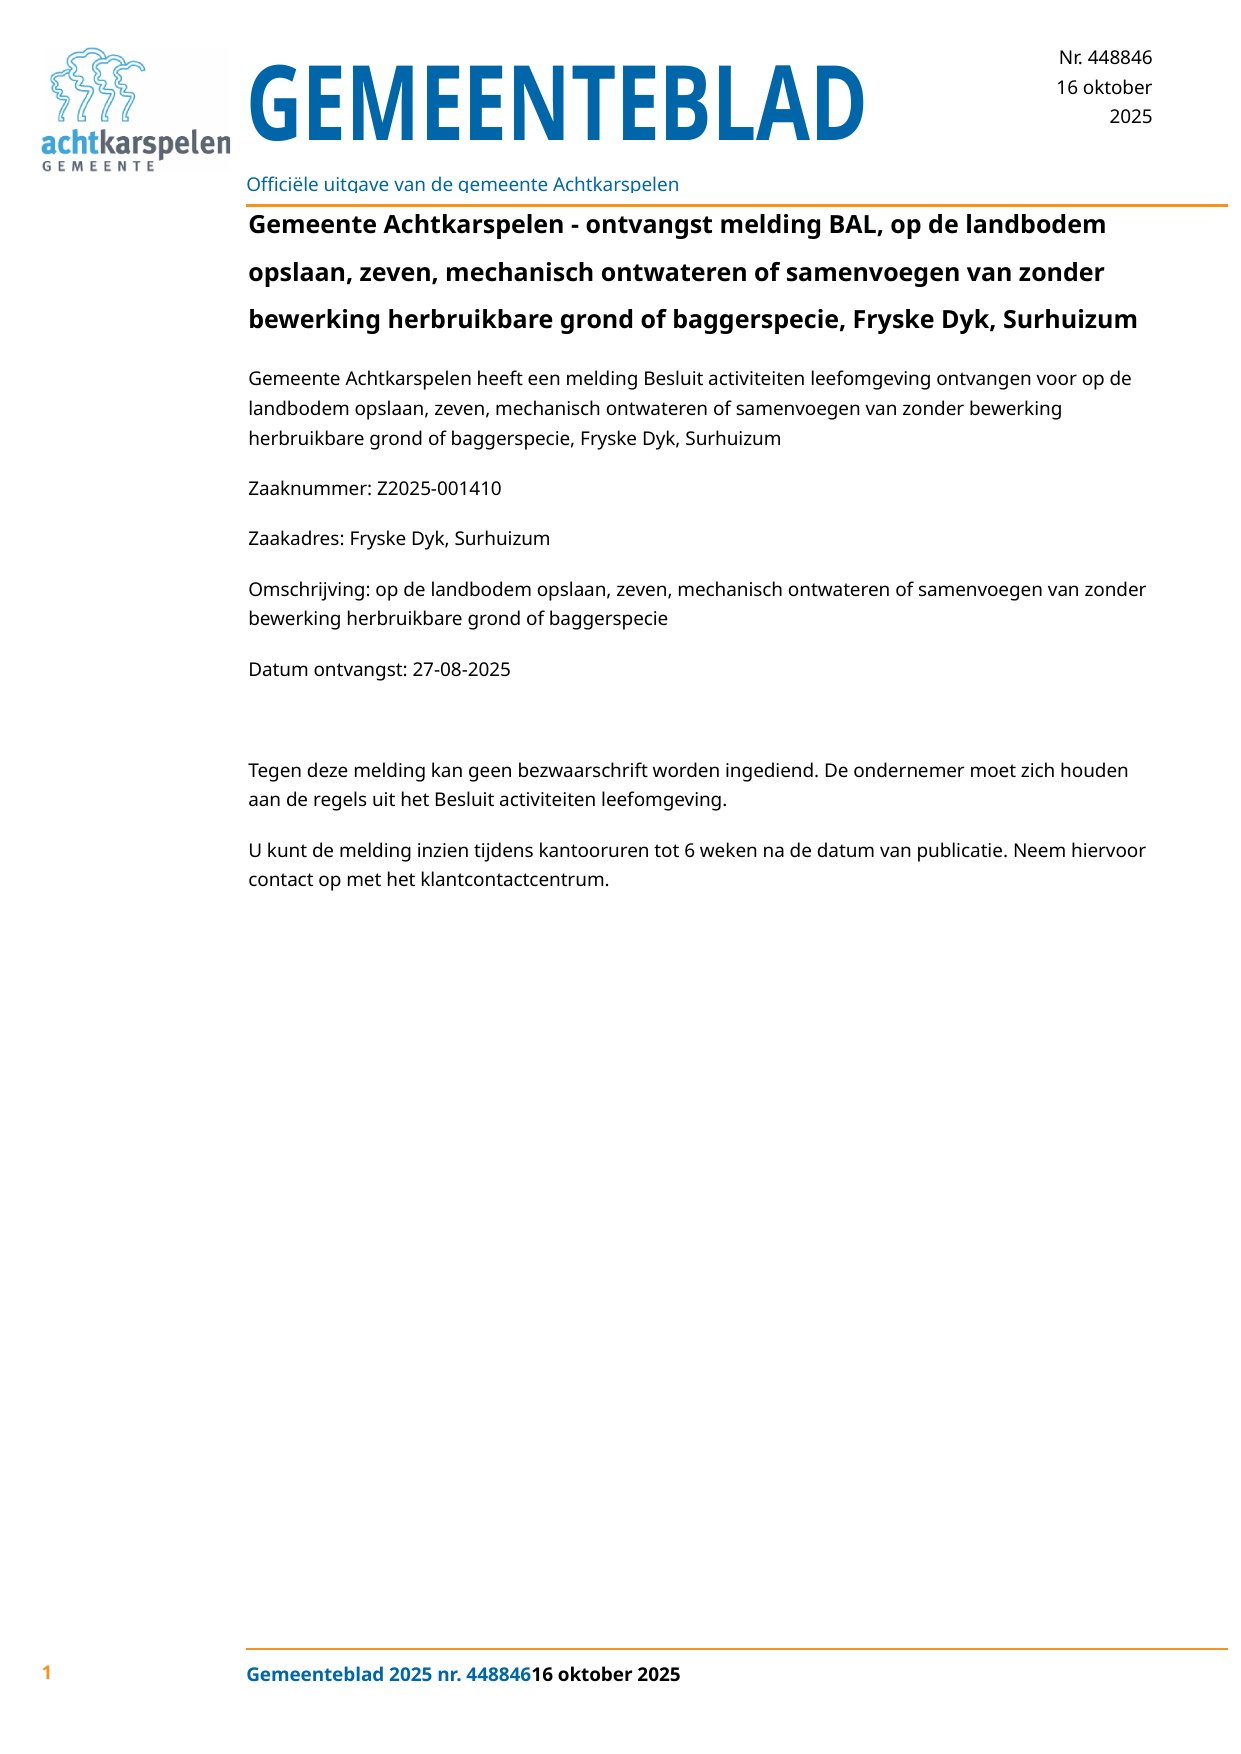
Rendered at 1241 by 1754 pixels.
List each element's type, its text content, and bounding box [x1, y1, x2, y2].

text Zaaknummer: Z2025-001410 [248, 475, 1152, 501]
picture [41, 47, 231, 172]
text Gemeente Achtkarspelen heeft een melding Besluit activiteiten leefomgeving ontvangen voor op de landbodem opslaan, zeven, mechanisch ontwateren of samenvoegen van zonder bewerking herbruikbare grond of baggerspecie, Fryske Dyk, Surhuizum [248, 366, 1152, 450]
text Gemeente Achtkarspelen - ontvangst melding BAL, op de landbodem opslaan, zeven, mechanisch ontwateren of samenvoegen van zonder bewerking herbruikbare grond of baggerspecie, Fryske Dyk, Surhuizum [248, 207, 1152, 336]
text U kunt de melding inzien tijdens kantooruren tot 6 weken na de datum van publicatie. Neem hiervoor contact op met het klantcontactcentrum. [248, 837, 1152, 892]
text Zaakadres: Fryske Dyk, Surhuizum [248, 526, 1152, 551]
text Datum ontvangst: 27-08-2025 [248, 656, 1152, 682]
text Omschrijving: op de landbodem opslaan, zeven, mechanisch ontwateren of samenvoegen van zonder bewerking herbruikbare grond of baggerspecie [248, 576, 1152, 631]
text Tegen deze melding kan geen bezwaarschrift worden ingediend. De ondernemer moet zich houden aan de regels uit het Besluit activiteiten leefomgeving. [248, 757, 1152, 812]
